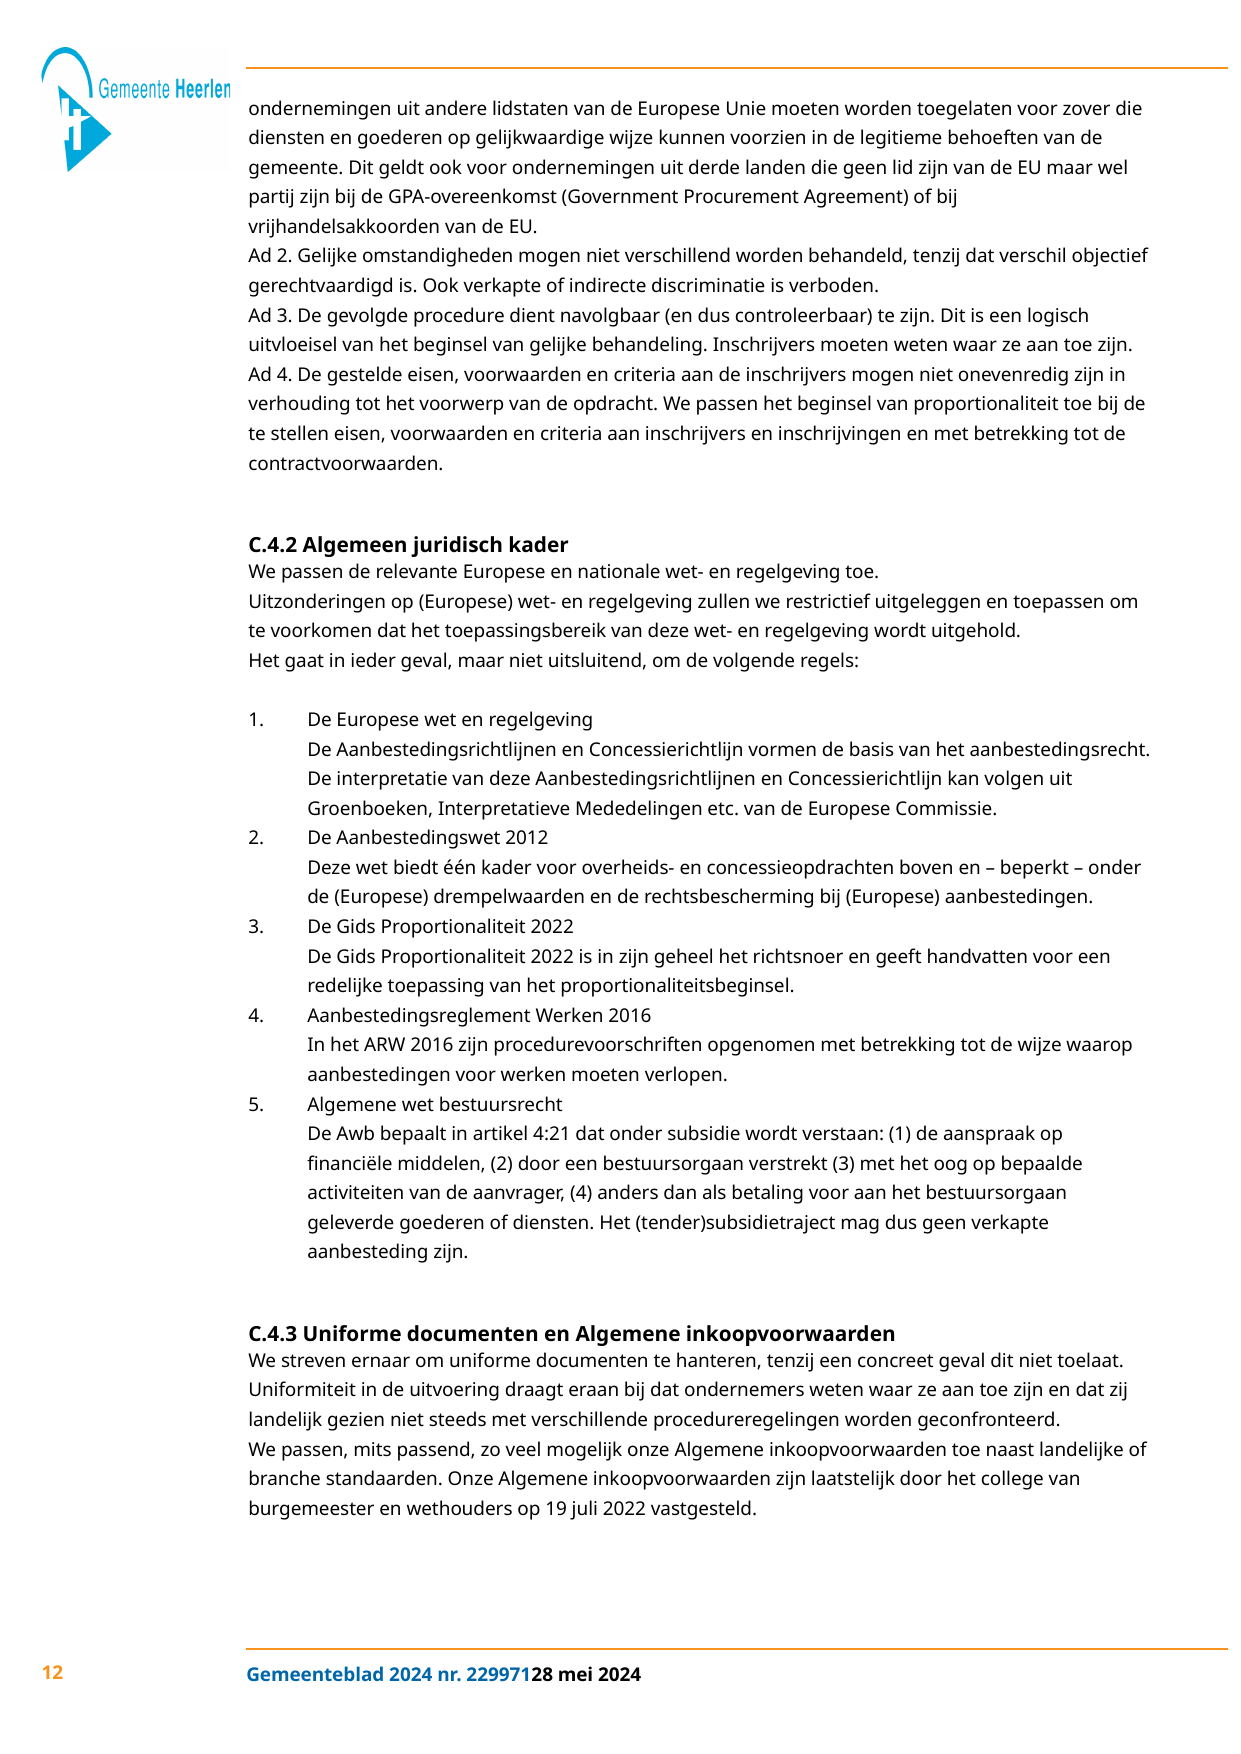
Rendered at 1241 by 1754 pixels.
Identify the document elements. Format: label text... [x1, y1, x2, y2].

list De Gids Proportionaliteit 2022 [248, 913, 1152, 939]
list De Awb bepaalt in artikel 4:21 dat onder subsidie wordt verstaan: (1) de aanspraak op financiële middelen, (2) door een bestuursorgaan verstrekt (3) met het oog op bepaalde activiteiten van de aanvrager, (4) anders dan als betaling voor aan het bestuursorgaan geleverde goederen of diensten. Het (tender)subsidietraject mag dus geen verkapte aanbesteding zijn. [248, 1120, 1152, 1264]
text C.4.2 Algemeen juridisch kader [248, 530, 1152, 558]
text Het gaat in ieder geval, maar niet uitsluitend, om de volgende regels: [248, 647, 1152, 673]
list In het ARW 2016 zijn procedurevoorschriften opgenomen met betrekking tot de wijze waarop aanbestedingen voor werken moeten verlopen. [248, 1032, 1152, 1087]
list De Gids Proportionaliteit 2022 is in zijn geheel het richtsnoer en geeft handvatten voor een redelijke toepassing van het proportionaliteitsbeginsel. [248, 943, 1152, 998]
text Uitzonderingen op (Europese) wet- en regelgeving zullen we restrictief uitgeleggen en toepassen om te voorkomen dat het toepassingsbereik van deze wet- en regelgeving wordt uitgehold. [248, 588, 1152, 643]
text ondernemingen uit andere lidstaten van de Europese Unie moeten worden toegelaten voor zover die diensten en goederen op gelijkwaardige wijze kunnen voorzien in de legitieme behoeften van de gemeente. Dit geldt ook voor ondernemingen uit derde landen die geen lid zijn van de EU maar wel partij zijn bij de GPA-overeenkomst (Government Procurement Agreement) of bij vrijhandelsakkoorden van de EU. [248, 95, 1152, 239]
text We passen de relevante Europese en nationale wet- en regelgeving toe. [248, 558, 1152, 584]
list Aanbestedingsreglement Werken 2016 [248, 1002, 1152, 1028]
text Ad 3. De gevolgde procedure dient navolgbaar (en dus controleerbaar) te zijn. Dit is een logisch uitvloeisel van het beginsel van gelijke behandeling. Inschrijvers moeten weten waar ze aan toe zijn. [248, 302, 1152, 357]
text We streven ernaar om uniforme documenten te hanteren, tenzij een concreet geval dit niet toelaat. Uniformiteit in de uitvoering draagt eraan bij dat ondernemers weten waar ze aan toe zijn en dat zij landelijk gezien niet steeds met verschillende procedureregelingen worden geconfronteerd. [248, 1347, 1152, 1432]
list Algemene wet bestuursrecht [248, 1091, 1152, 1116]
picture [41, 47, 59, 70]
list De Aanbestedingsrichtlijnen en Concessierichtlijn vormen de basis van het aanbestedingsrecht. De interpretatie van deze Aanbestedingsrichtlijnen en Concessierichtlijn kan volgen uit Groenboeken, Interpretatieve Mededelingen etc. van de Europese Commissie. [248, 736, 1152, 821]
text Ad 2. Gelijke omstandigheden mogen niet verschillend worden behandeld, tenzij dat verschil objectief gerechtvaardigd is. Ook verkapte of indirecte discriminatie is verboden. [248, 243, 1152, 298]
list Deze wet biedt één kader voor overheids- en concessieopdrachten boven en – beperkt – onder de (Europese) drempelwaarden en de rechtsbescherming bij (Europese) aanbestedingen. [248, 854, 1152, 909]
picture [41, 47, 231, 172]
text C.4.3 Uniforme documenten en Algemene inkoopvoorwaarden [248, 1319, 1152, 1347]
list De Aanbestedingswet 2012 [248, 824, 1152, 850]
text Ad 4. De gestelde eisen, voorwaarden en criteria aan de inschrijvers mogen niet onevenredig zijn in verhouding tot het voorwerp van de opdracht. We passen het beginsel van proportionaliteit toe bij de te stellen eisen, voorwaarden en criteria aan inschrijvers en inschrijvingen en met betrekking tot de contractvoorwaarden. [248, 361, 1152, 476]
list De Europese wet en regelgeving [248, 706, 1152, 732]
text We passen, mits passend, zo veel mogelijk onze Algemene inkoopvoorwaarden toe naast landelijke of branche standaarden. Onze Algemene inkoopvoorwaarden zijn laatstelijk door het college van burgemeester en wethouders op 19 juli 2022 vastgesteld. [248, 1436, 1152, 1521]
